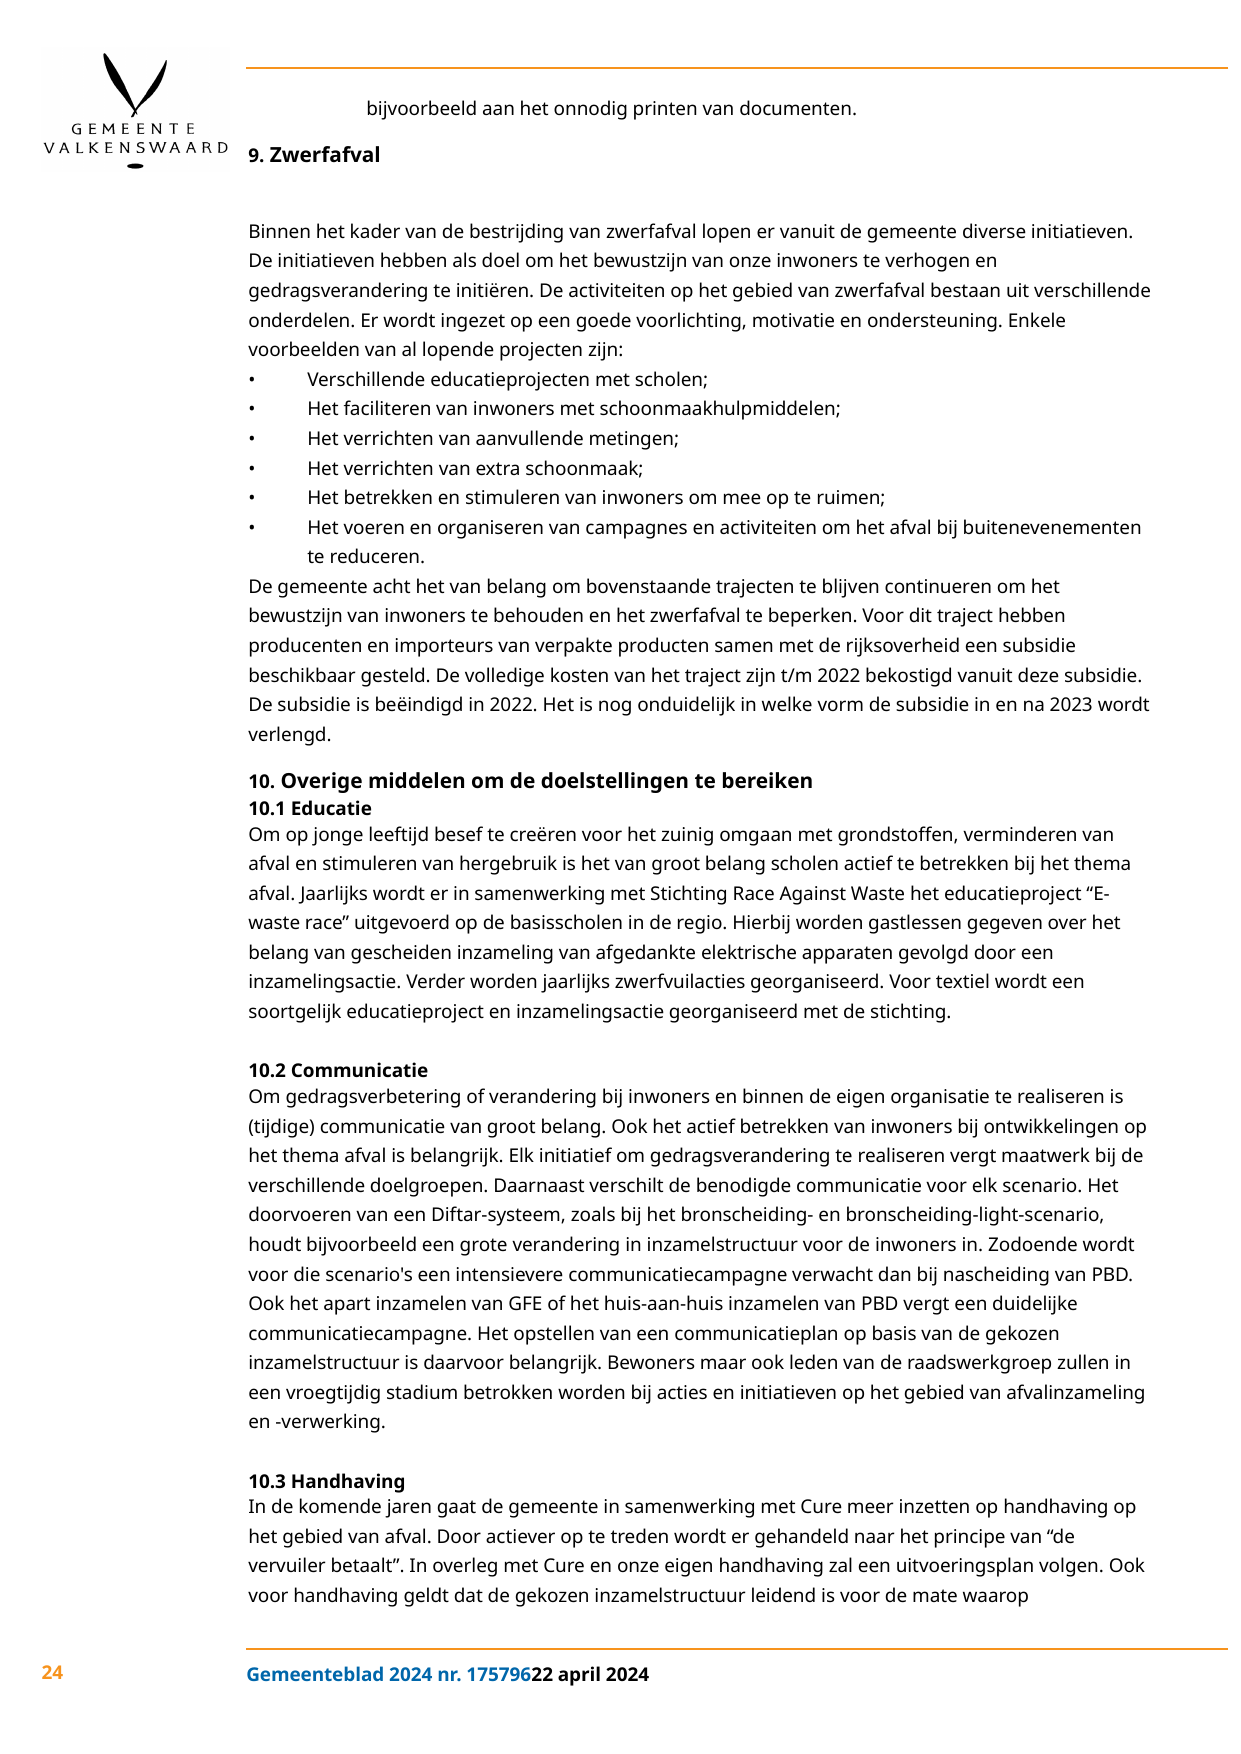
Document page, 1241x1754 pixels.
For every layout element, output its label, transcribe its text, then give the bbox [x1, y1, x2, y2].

text 10.3 Handhaving [248, 1468, 1152, 1493]
text 10.1 Educatie [248, 795, 1152, 821]
text Om op jonge leeftijd besef te creëren voor het zuinig omgaan met grondstoffen, verminderen van afval en stimuleren van hergebruik is het van groot belang scholen actief te betrekken bij het thema afval. Jaarlijks wordt er in samenwerking met Stichting Race Against Waste het educatieproject “E-waste race” uitgevoerd op de basisscholen in de regio. Hierbij worden gastlessen gegeven over het belang van gescheiden inzameling van afgedankte elektrische apparaten gevolgd door een inzamelingsactie. Verder worden jaarlijks zwerfvuilacties georganiseerd. Voor textiel wordt een soortgelijk educatieproject en inzamelingsactie georganiseerd met de stichting. [248, 821, 1152, 1024]
text De gemeente acht het van belang om bovenstaande trajecten te blijven continueren om het bewustzijn van inwoners te behouden en het zwerfafval te beperken. Voor dit traject hebben producenten en importeurs van verpakte producten samen met de rijksoverheid een subsidie beschikbaar gesteld. De volledige kosten van het traject zijn t/m 2022 bekostigd vanuit deze subsidie. De subsidie is beëindigd in 2022. Het is nog onduidelijk in welke vorm de subsidie in en na 2023 wordt verlengd. [248, 573, 1152, 747]
list Het betrekken en stimuleren van inwoners om mee op te ruimen; [248, 484, 1152, 510]
list Het voeren en organiseren van campagnes en activiteiten om het afval bij buitenevenementen te reduceren. [248, 514, 1152, 569]
list bijvoorbeeld aan het onnodig printen van documenten. [307, 95, 1152, 121]
text 9. Zwerfafval [248, 140, 1152, 169]
list Het faciliteren van inwoners met schoonmaakhulpmiddelen; [248, 396, 1152, 421]
text Binnen het kader van de bestrijding van zwerfafval lopen er vanuit de gemeente diverse initiatieven. De initiatieven hebben als doel om het bewustzijn van onze inwoners te verhogen en gedragsverandering te initiëren. De activiteiten op het gebied van zwerfafval bestaan uit verschillende onderdelen. Er wordt ingezet op een goede voorlichting, motivatie en ondersteuning. Enkele voorbeelden van al lopende projecten zijn: [248, 218, 1152, 362]
text Om gedragsverbetering of verandering bij inwoners en binnen de eigen organisatie te realiseren is (tijdige) communicatie van groot belang. Ook het actief betrekken van inwoners bij ontwikkelingen op het thema afval is belangrijk. Elk initiatief om gedragsverandering te realiseren vergt maatwerk bij de verschillende doelgroepen. Daarnaast verschilt de benodigde communicatie voor elk scenario. Het doorvoeren van een Diftar-systeem, zoals bij het bronscheiding- en bronscheiding-light-scenario, houdt bijvoorbeeld een grote verandering in inzamelstructuur voor de inwoners in. Zodoende wordt voor die scenario's een intensievere communicatiecampagne verwacht dan bij nascheiding van PBD. Ook het apart inzamelen van GFE of het huis-aan-huis inzamelen van PBD vergt een duidelijke communicatiecampagne. Het opstellen van een communicatieplan op basis van de gekozen inzamelstructuur is daarvoor belangrijk. Bewoners maar ook leden van de raadswerkgroep zullen in een vroegtijdig stadium betrokken worden bij acties en initiatieven op het gebied van afvalinzameling en -verwerking. [248, 1083, 1152, 1434]
text 10. Overige middelen om de doelstellingen te bereiken [248, 767, 1152, 795]
list Het verrichten van extra schoonmaak; [248, 455, 1152, 481]
list Het verrichten van aanvullende metingen; [248, 425, 1152, 451]
text 10.2 Communicatie [248, 1057, 1152, 1083]
picture [41, 47, 231, 172]
list Verschillende educatieprojecten met scholen; [248, 366, 1152, 392]
text In de komende jaren gaat de gemeente in samenwerking met Cure meer inzetten op handhaving op het gebied van afval. Door actiever op te treden wordt er gehandeld naar het principe van “de vervuiler betaalt”. In overleg met Cure en onze eigen handhaving zal een uitvoeringsplan volgen. Ook voor handhaving geldt dat de gekozen inzamelstructuur leidend is voor de mate waarop [248, 1493, 1152, 1608]
